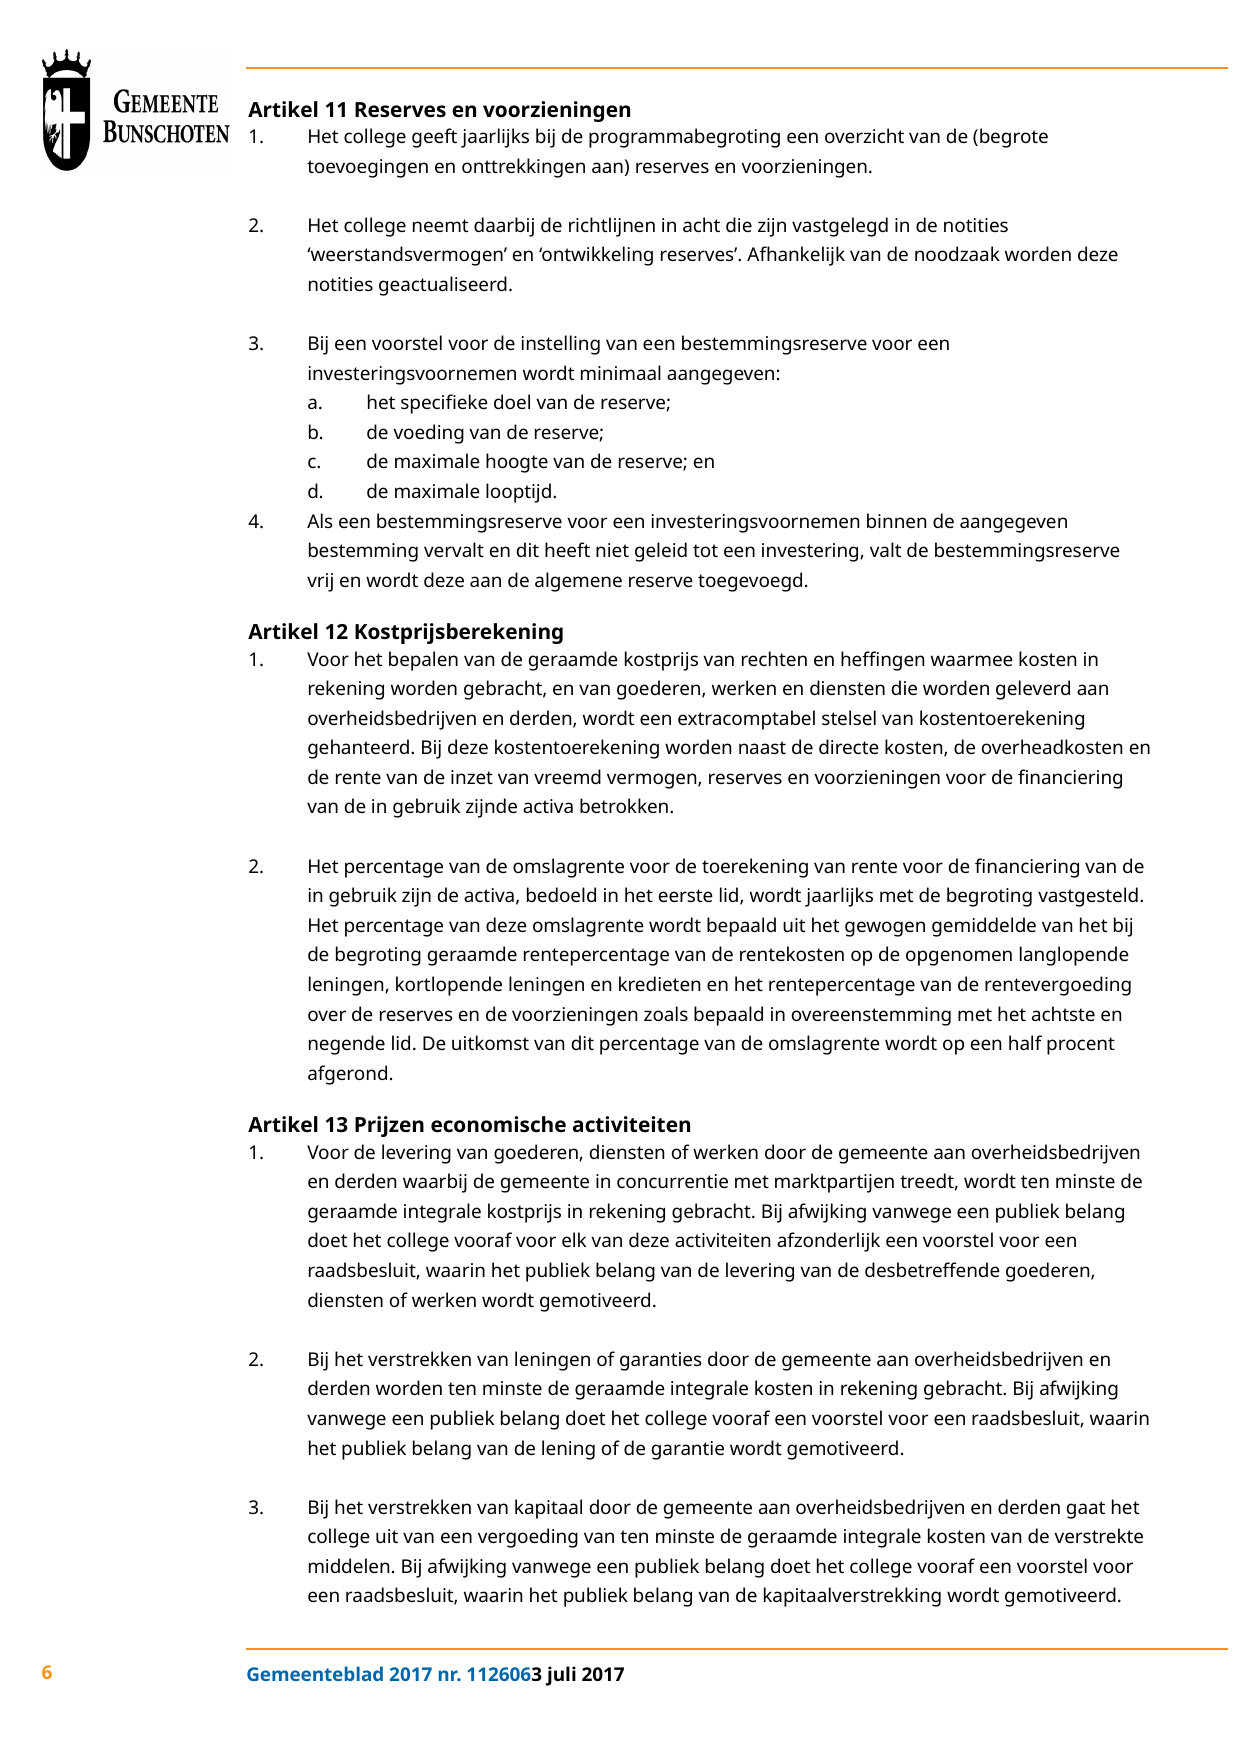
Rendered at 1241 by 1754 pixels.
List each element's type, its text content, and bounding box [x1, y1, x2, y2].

list Voor het bepalen van de geraamde kostprijs van rechten en heffingen waarmee kosten in rekening worden gebracht, en van goederen, werken en diensten die worden geleverd aan overheidsbedrijven en derden, wordt een extracomptabel stelsel van kostentoerekening gehanteerd. Bij deze kostentoerekening worden naast de directe kosten, de overheadkosten en de rente van de inzet van vreemd vermogen, reserves en voorzieningen voor de financiering van de in gebruik zijnde activa betrokken. [248, 646, 1152, 819]
list Het percentage van de omslagrente voor de toerekening van rente voor de financiering van de in gebruik zijn de activa, bedoeld in het eerste lid, wordt jaarlijks met de begroting vastgesteld. Het percentage van deze omslagrente wordt bepaald uit het gewogen gemiddelde van het bij de begroting geraamde rentepercentage van de rentekosten op de opgenomen langlopende leningen, kortlopende leningen en kredieten en het rentepercentage van de rentevergoeding over de reserves en de voorzieningen zoals bepaald in overeenstemming met het achtste en negende lid. De uitkomst van dit percentage van de omslagrente wordt op een half procent afgerond. [248, 853, 1152, 1086]
list de voeding van de reserve; [307, 419, 1152, 445]
list Als een bestemmingsreserve voor een investeringsvoornemen binnen de aangegeven bestemming vervalt en dit heeft niet geleid tot een investering, valt de bestemmingsreserve vrij en wordt deze aan de algemene reserve toegevoegd. [248, 508, 1152, 593]
list Bij het verstrekken van kapitaal door de gemeente aan overheidsbedrijven en derden gaat het college uit van een vergoeding van ten minste de geraamde integrale kosten van de verstrekte middelen. Bij afwijking vanwege een publiek belang doet het college vooraf een voorstel voor een raadsbesluit, waarin het publiek belang van de kapitaalverstrekking wordt gemotiveerd. [248, 1494, 1152, 1608]
list Voor de levering van goederen, diensten of werken door de gemeente aan overheidsbedrijven en derden waarbij de gemeente in concurrentie met marktpartijen treedt, wordt ten minste de geraamde integrale kostprijs in rekening gebracht. Bij afwijking vanwege een publiek belang doet het college vooraf voor elk van deze activiteiten afzonderlijk een voorstel voor een raadsbesluit, waarin het publiek belang van de levering van de desbetreffende goederen, diensten of werken wordt gemotiveerd. [248, 1139, 1152, 1312]
list de maximale hoogte van de reserve; en [307, 449, 1152, 474]
text Artikel 13 Prijzen economische activiteiten [248, 1110, 1152, 1139]
list Bij een voorstel voor de instelling van een bestemmingsreserve voor een investeringsvoornemen wordt minimaal aangegeven: [248, 330, 1152, 386]
text Artikel 11 Reserves en voorzieningen [248, 95, 1152, 123]
text Artikel 12 Kostprijsberekening [248, 617, 1152, 646]
list het specifieke doel van de reserve; [307, 389, 1152, 415]
list Bij het verstrekken van leningen of garanties door de gemeente aan overheidsbedrijven en derden worden ten minste de geraamde integrale kosten in rekening gebracht. Bij afwijking vanwege een publiek belang doet het college vooraf een voorstel voor een raadsbesluit, waarin het publiek belang van de lening of de garantie wordt gemotiveerd. [248, 1346, 1152, 1460]
list Het college neemt daarbij de richtlijnen in acht die zijn vastgelegd in de notities ‘weerstandsvermogen’ en ‘ontwikkeling reserves’. Afhankelijk van de noodzaak worden deze notities geactualiseerd. [248, 212, 1152, 297]
picture [41, 47, 231, 172]
list de maximale looptijd. [307, 478, 1152, 504]
list Het college geeft jaarlijks bij de programmabegroting een overzicht van de (begrote toevoegingen en onttrekkingen aan) reserves en voorzieningen. [248, 123, 1152, 178]
